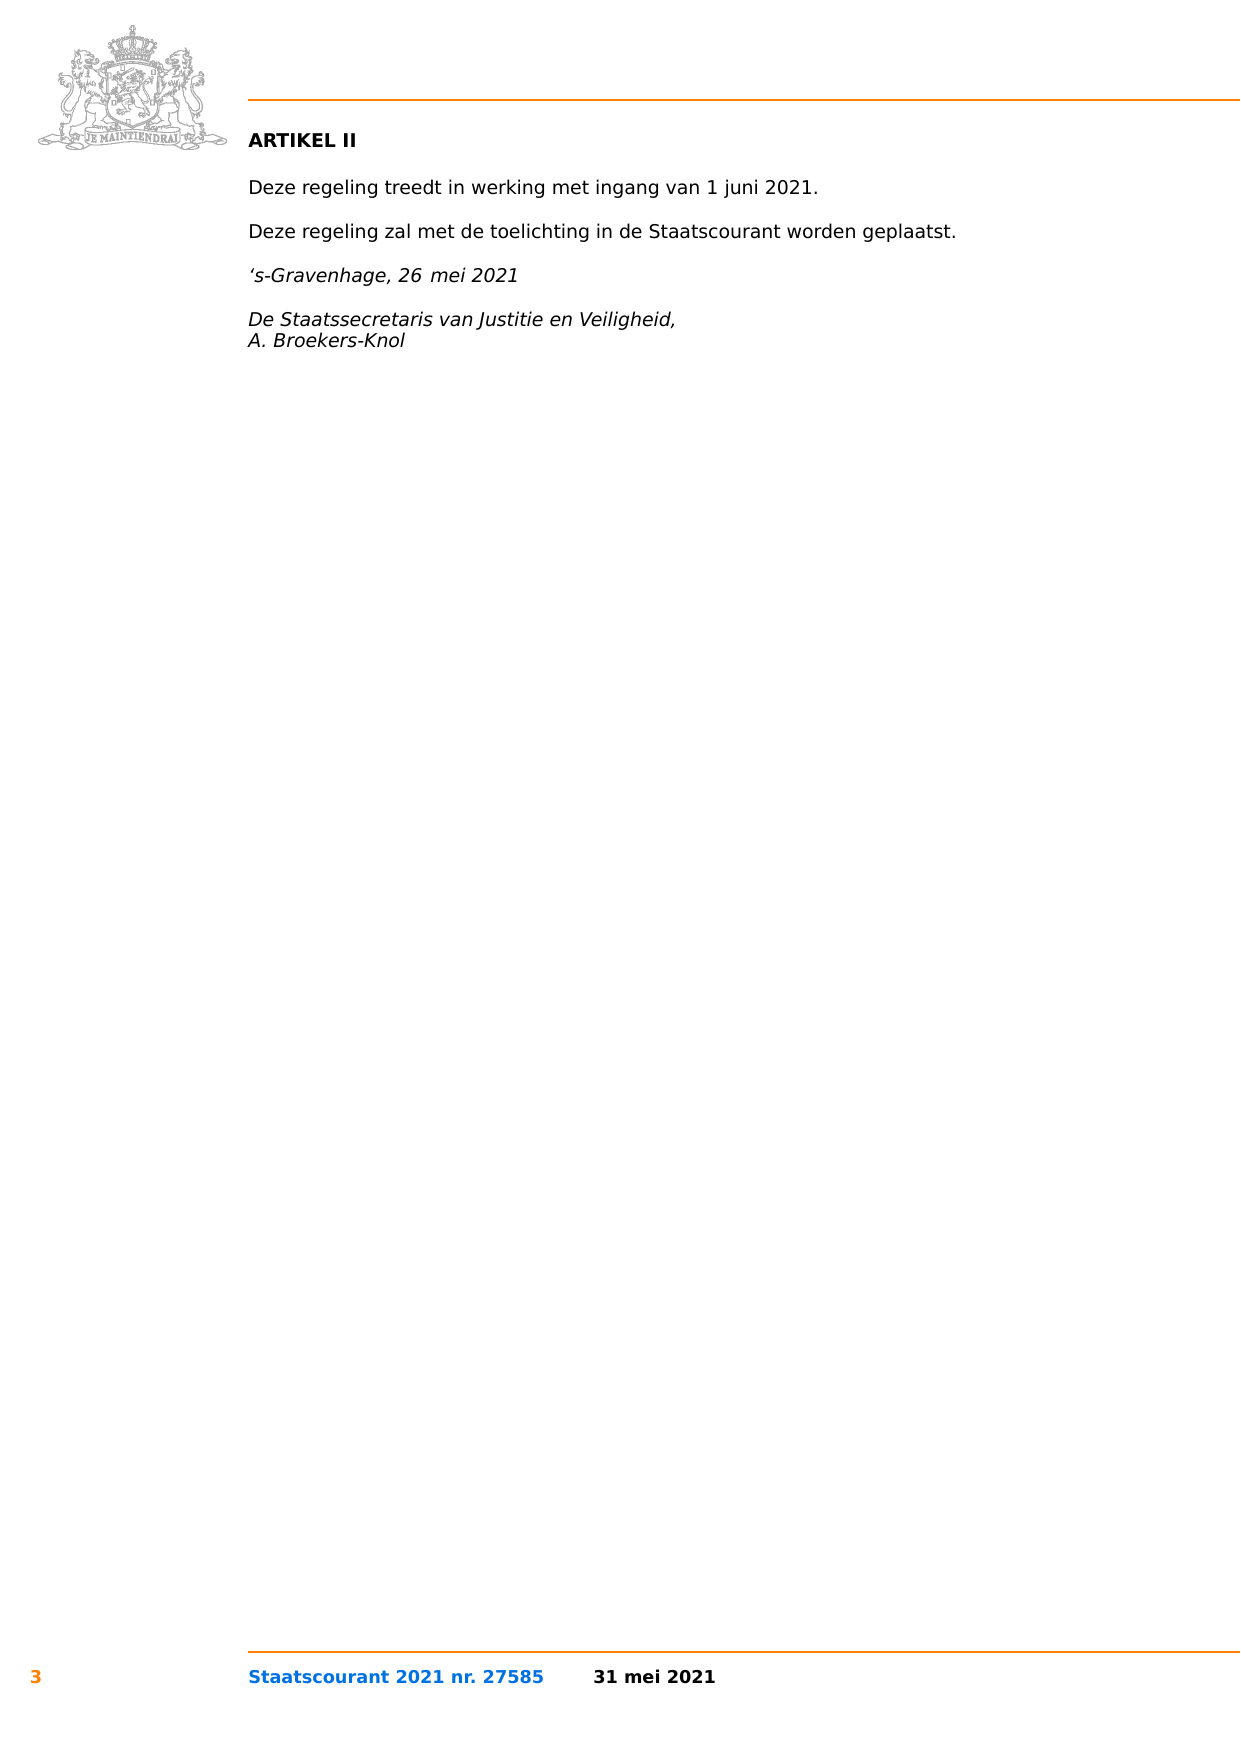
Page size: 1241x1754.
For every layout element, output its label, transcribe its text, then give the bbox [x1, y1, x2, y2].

subtitle ARTIKEL II [248, 130, 1163, 152]
text Deze regeling zal met de toelichting in de Staatscourant worden geplaatst. [248, 221, 1163, 243]
text De Staatssecretaris van Justitie en Veiligheid, A. Broekers-Knol [248, 308, 1163, 352]
picture [38, 25, 227, 150]
text ‘s-Gravenhage, 26 mei 2021 [248, 264, 1163, 287]
text Deze regeling treedt in werking met ingang van 1 juni 2021. [248, 177, 1163, 199]
